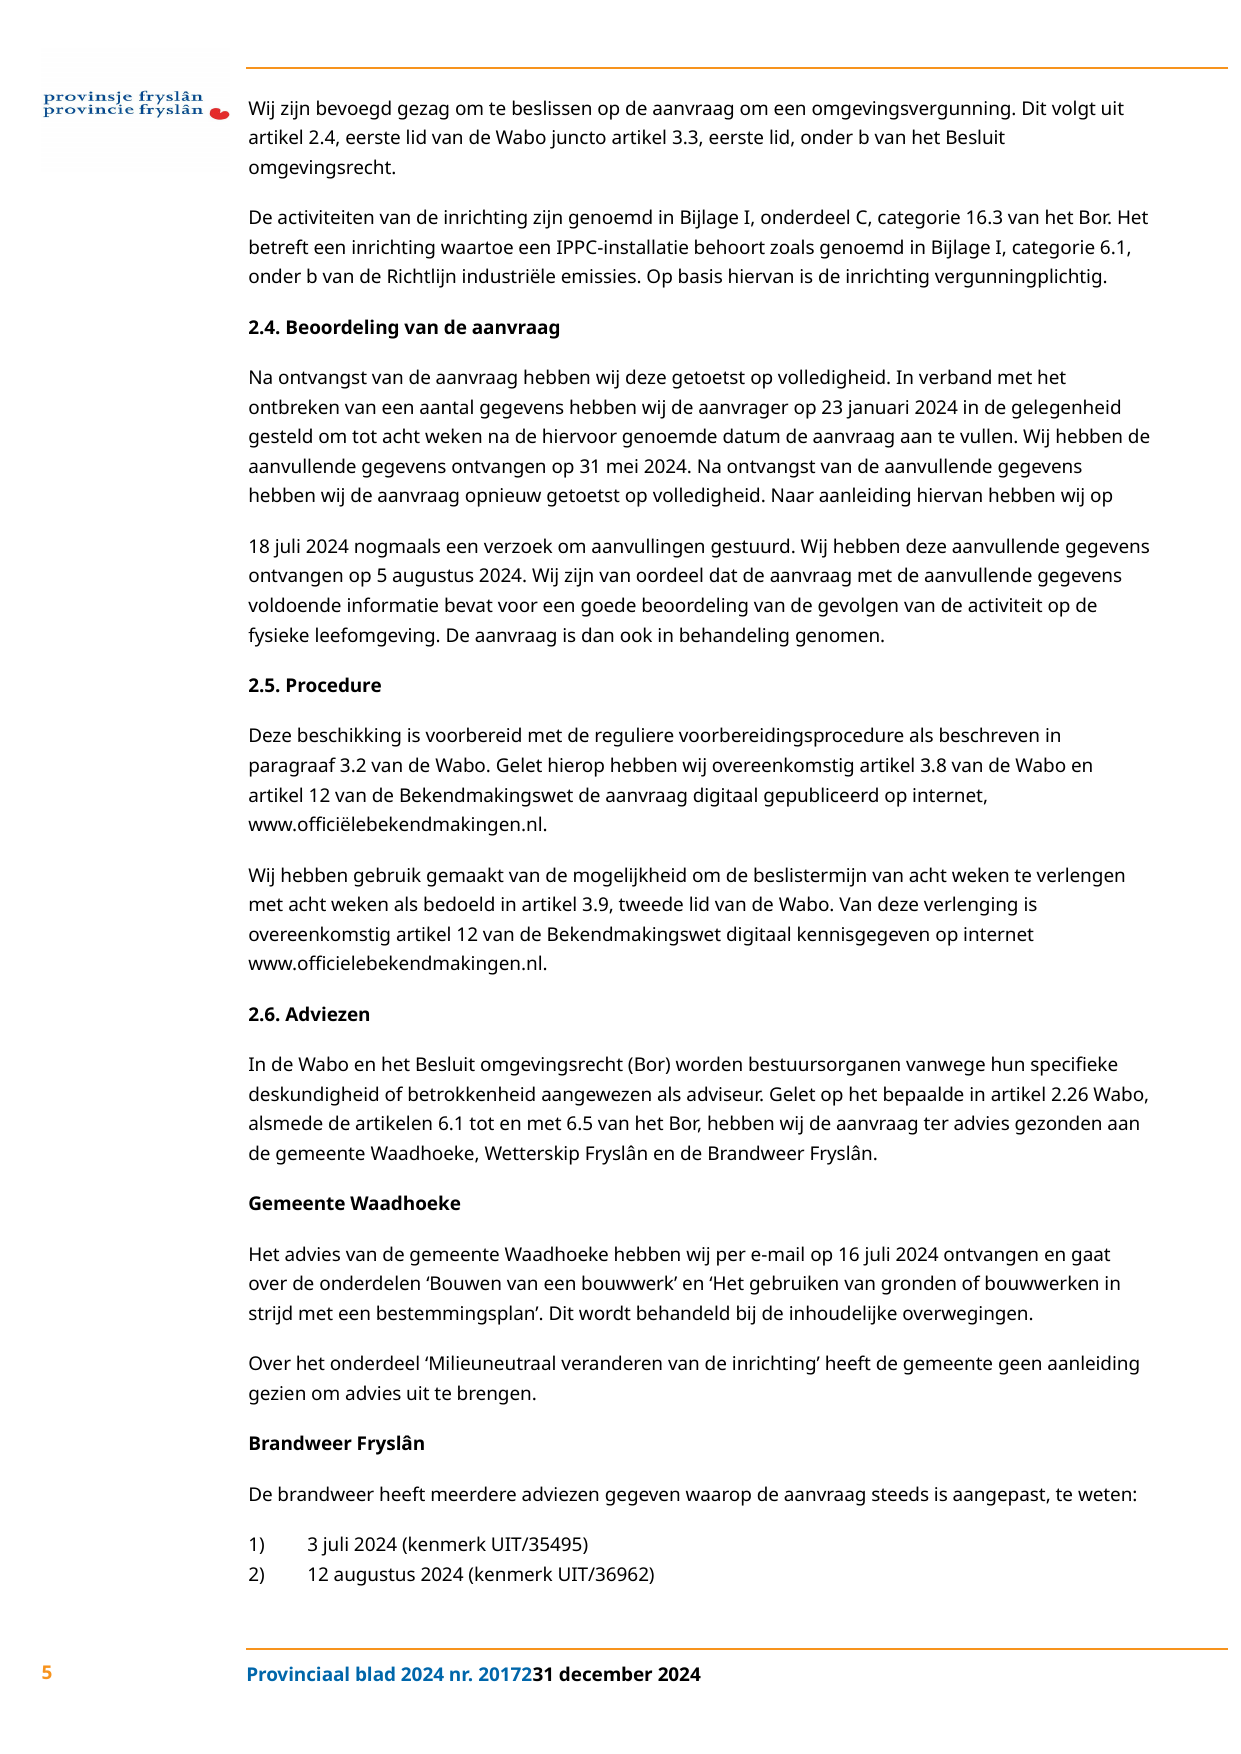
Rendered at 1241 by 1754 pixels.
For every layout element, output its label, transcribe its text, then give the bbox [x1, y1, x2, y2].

text Wij hebben gebruik gemaakt van de mogelijkheid om de beslistermijn van acht weken te verlengen met acht weken als bedoeld in artikel 3.9, tweede lid van de Wabo. Van deze verlenging is overeenkomstig artikel 12 van de Bekendmakingswet digitaal kennisgegeven op internet www.officielebekendmakingen.nl. [248, 862, 1152, 976]
text De brandweer heeft meerdere adviezen gegeven waarop de aanvraag steeds is aangepast, te weten: [248, 1481, 1152, 1507]
text 2.5. Procedure [248, 672, 1152, 698]
text 2.6. Adviezen [248, 1001, 1152, 1027]
text Deze beschikking is voorbereid met de reguliere voorbereidingsprocedure als beschreven in paragraaf 3.2 van de Wabo. Gelet hierop hebben wij overeenkomstig artikel 3.8 van de Wabo en artikel 12 van de Bekendmakingswet de aanvraag digitaal gepubliceerd op internet, www.officiëlebekendmakingen.nl. [248, 723, 1152, 837]
text Wij zijn bevoegd gezag om te beslissen op de aanvraag om een omgevingsvergunning. Dit volgt uit artikel 2.4, eerste lid van de Wabo juncto artikel 3.3, eerste lid, onder b van het Besluit omgevingsrecht. [248, 95, 1152, 180]
list 3 juli 2024 (kenmerk UIT/35495) [248, 1531, 1152, 1557]
text In de Wabo en het Besluit omgevingsrecht (Bor) worden bestuursorganen vanwege hun specifieke deskundigheid of betrokkenheid aangewezen als adviseur. Gelet op het bepaalde in artikel 2.26 Wabo, alsmede de artikelen 6.1 tot en met 6.5 van het Bor, hebben wij de aanvraag ter advies gezonden aan de gemeente Waadhoeke, Wetterskip Fryslân en de Brandweer Fryslân. [248, 1051, 1152, 1166]
text Het advies van de gemeente Waadhoeke hebben wij per e-mail op 16 juli 2024 ontvangen en gaat over de onderdelen ‘Bouwen van een bouwwerk’ en ‘Het gebruiken van gronden of bouwwerken in strijd met een bestemmingsplan’. Dit wordt behandeld bij de inhoudelijke overwegingen. [248, 1241, 1152, 1326]
picture [41, 47, 231, 172]
text 2.4. Beoordeling van de aanvraag [248, 314, 1152, 340]
text Over het onderdeel ‘Milieuneutraal veranderen van de inrichting’ heeft de gemeente geen aanleiding gezien om advies uit te brengen. [248, 1351, 1152, 1406]
list 12 augustus 2024 (kenmerk UIT/36962) [248, 1561, 1152, 1587]
text De activiteiten van de inrichting zijn genoemd in Bijlage I, onderdeel C, categorie 16.3 van het Bor. Het betreft een inrichting waartoe een IPPC-installatie behoort zoals genoemd in Bijlage I, categorie 6.1, onder b van de Richtlijn industriële emissies. Op basis hiervan is de inrichting vergunningplichtig. [248, 204, 1152, 289]
text Brandweer Fryslân [248, 1431, 1152, 1456]
text Gemeente Waadhoeke [248, 1191, 1152, 1216]
text Na ontvangst van de aanvraag hebben wij deze getoetst op volledigheid. In verband met het ontbreken van een aantal gegevens hebben wij de aanvrager op 23 januari 2024 in de gelegenheid gesteld om tot acht weken na de hiervoor genoemde datum de aanvraag aan te vullen. Wij hebben de aanvullende gegevens ontvangen op 31 mei 2024. Na ontvangst van de aanvullende gegevens hebben wij de aanvraag opnieuw getoetst op volledigheid. Naar aanleiding hiervan hebben wij op [248, 364, 1152, 508]
text 18 juli 2024 nogmaals een verzoek om aanvullingen gestuurd. Wij hebben deze aanvullende gegevens ontvangen op 5 augustus 2024. Wij zijn van oordeel dat de aanvraag met de aanvullende gegevens voldoende informatie bevat voor een goede beoordeling van de gevolgen van de activiteit op de fysieke leefomgeving. De aanvraag is dan ook in behandeling genomen. [248, 533, 1152, 648]
